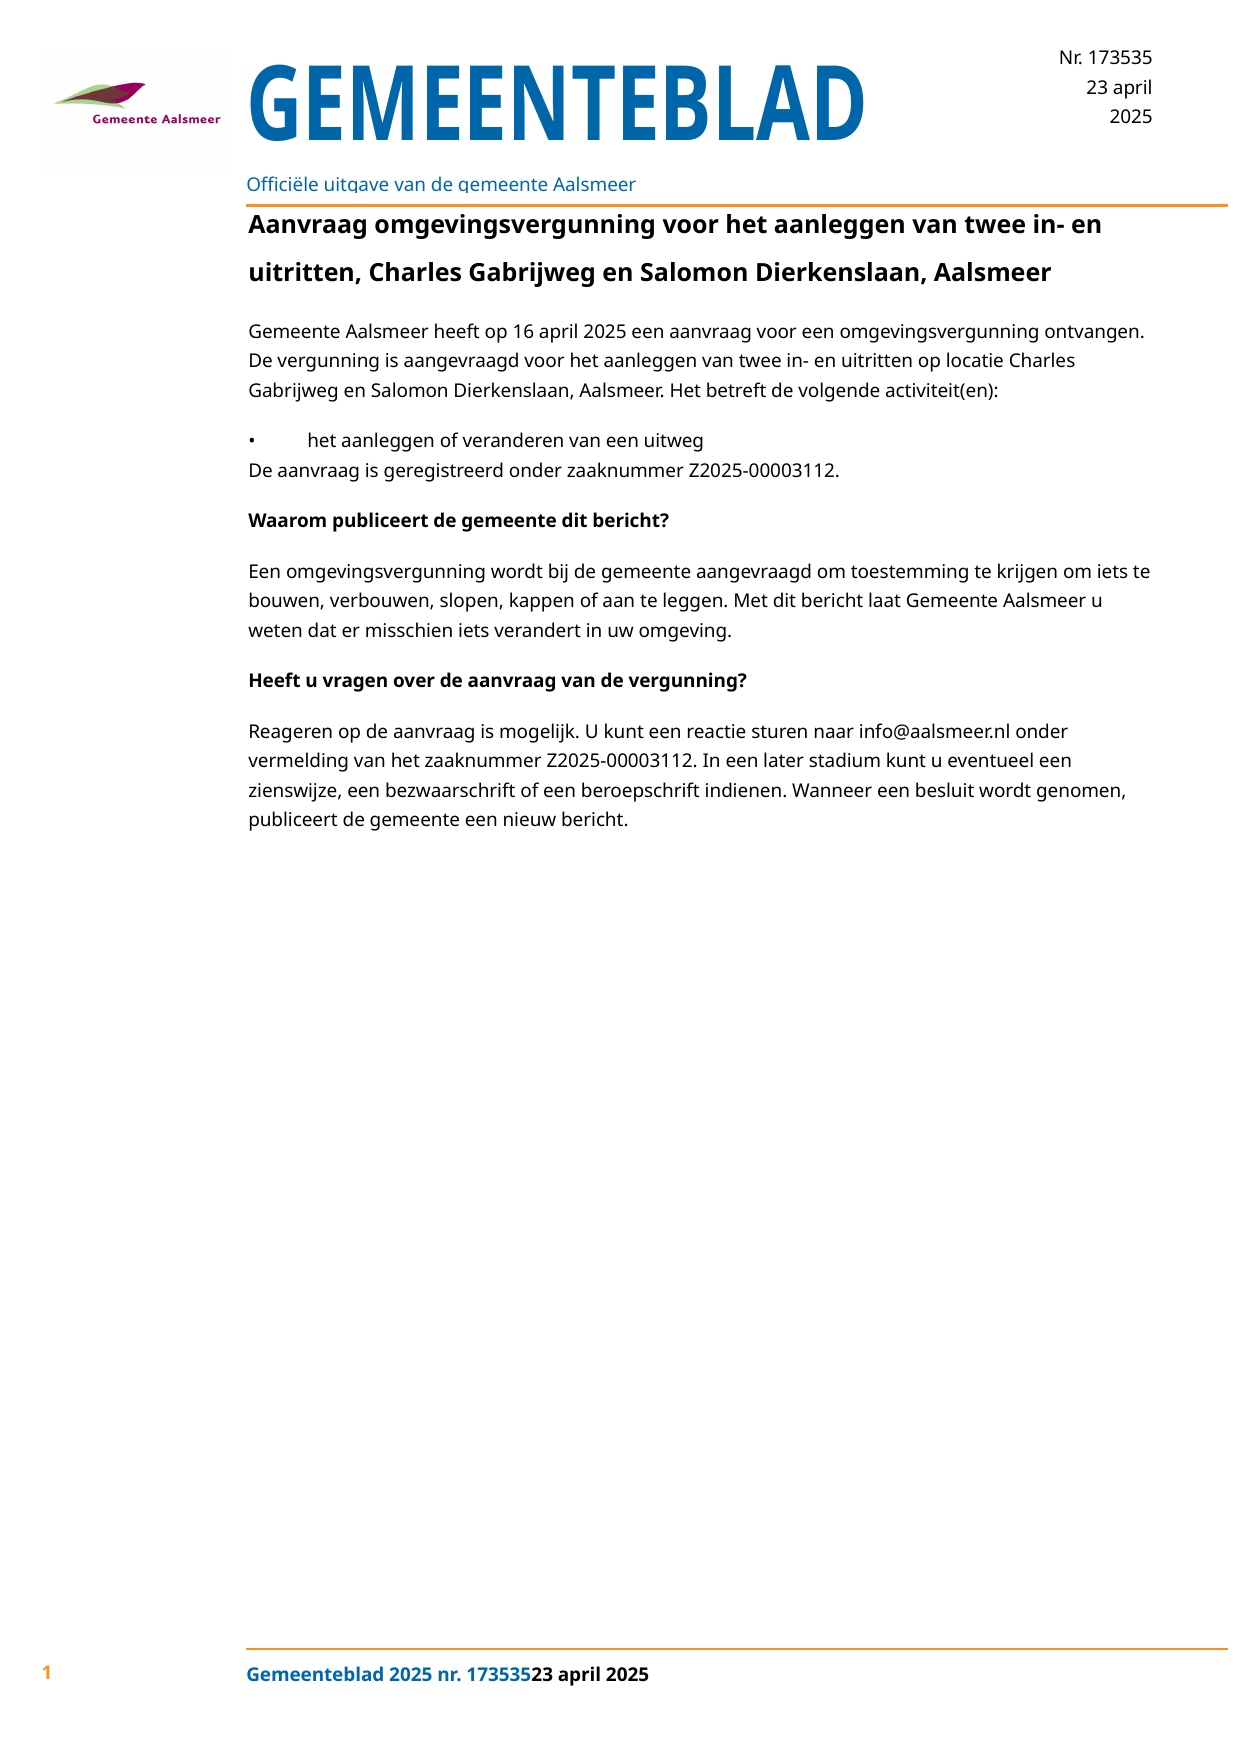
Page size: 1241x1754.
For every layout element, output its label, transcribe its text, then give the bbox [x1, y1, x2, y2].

text Reageren op de aanvraag is mogelijk. U kunt een reactie sturen naar info@aalsmeer.nl onder vermelding van het zaaknummer Z2025-00003112. In een later stadium kunt u eventueel een zienswijze, een bezwaarschrift of een beroepschrift indienen. Wanneer een besluit wordt genomen, publiceert de gemeente een nieuw bericht. [248, 718, 1152, 832]
text Heeft u vragen over de aanvraag van de vergunning? [248, 667, 1152, 693]
picture [41, 47, 231, 172]
list het aanleggen of veranderen van een uitweg [248, 427, 1152, 453]
text De aanvraag is geregistreerd onder zaaknummer Z2025-00003112. [248, 457, 1152, 483]
text Waarom publiceert de gemeente dit bericht? [248, 507, 1152, 533]
text Een omgevingsvergunning wordt bij de gemeente aangevraagd om toestemming te krijgen om iets te bouwen, verbouwen, slopen, kappen of aan te leggen. Met dit bericht laat Gemeente Aalsmeer u weten dat er misschien iets verandert in uw omgeving. [248, 558, 1152, 643]
text Gemeente Aalsmeer heeft op 16 april 2025 een aanvraag voor een omgevingsvergunning ontvangen. De vergunning is aangevraagd voor het aanleggen van twee in- en uitritten op locatie Charles Gabrijweg en Salomon Dierkenslaan, Aalsmeer. Het betreft de volgende activiteit(en): [248, 318, 1152, 403]
text Aanvraag omgevingsvergunning voor het aanleggen van twee in- en uitritten, Charles Gabrijweg en Salomon Dierkenslaan, Aalsmeer [248, 207, 1152, 288]
